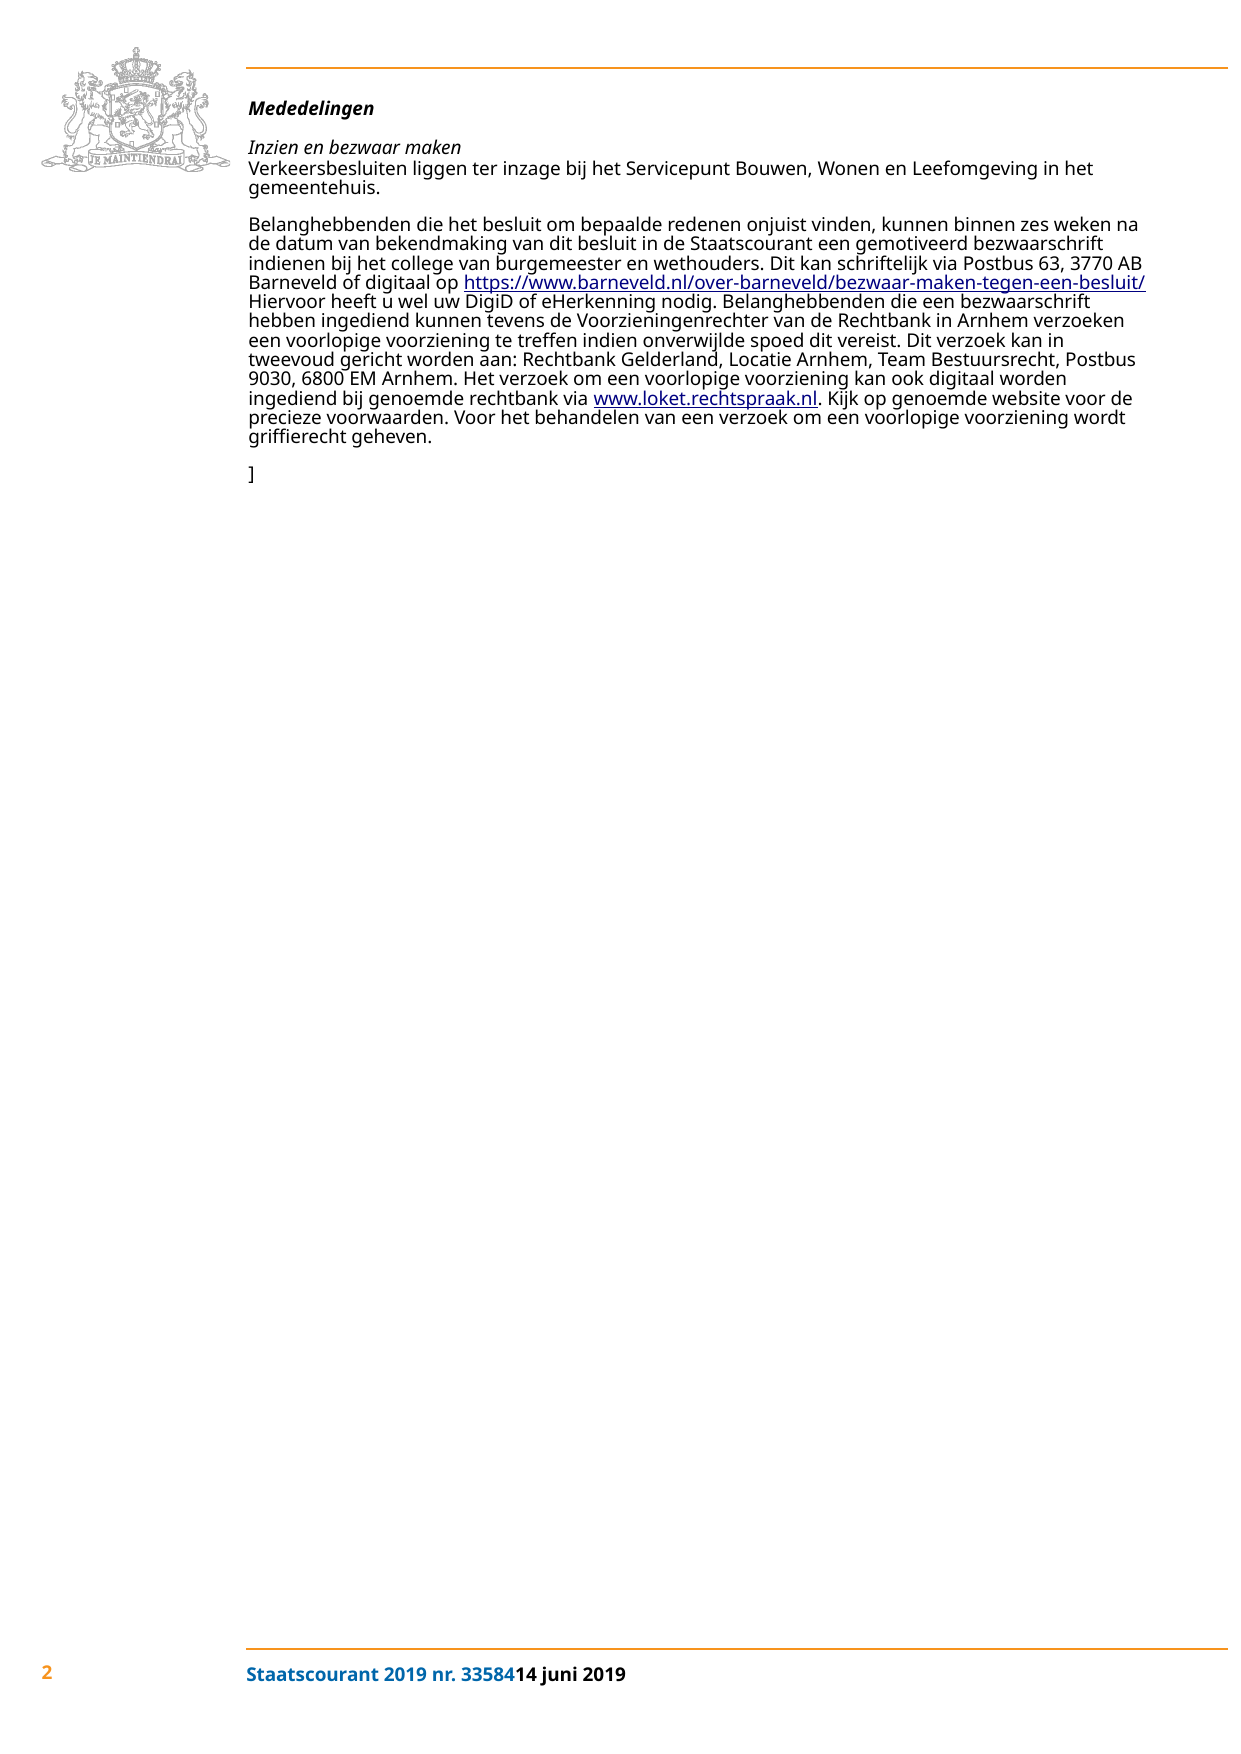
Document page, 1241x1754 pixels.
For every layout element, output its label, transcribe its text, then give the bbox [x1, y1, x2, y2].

text Inzien en bezwaar maken [248, 134, 1152, 160]
picture [41, 47, 231, 172]
text Mededelingen [248, 95, 1152, 121]
text ] [248, 465, 1152, 484]
text Belanghebbenden die het besluit om bepaalde redenen onjuist vinden, kunnen binnen zes weken na de datum van bekendmaking van dit besluit in de Staatscourant een gemotiveerd bezwaarschrift indienen bij het college van burgemeester en wethouders. Dit kan schriftelijk via Postbus 63, 3770 AB Barneveld of digitaal op https://www.barneveld.nl/over-barneveld/bezwaar-maken-tegen-een-besluit/ Hiervoor heeft u wel uw DigiD of eHerkenning nodig. Belanghebbenden die een bezwaarschrift hebben ingediend kunnen tevens de Voorzieningenrechter van de Rechtbank in Arnhem verzoeken een voorlopige voorziening te treffen indien onverwijlde spoed dit vereist. Dit verzoek kan in tweevoud gericht worden aan: Rechtbank Gelderland, Locatie Arnhem, Team Bestuursrecht, Postbus 9030, 6800 EM Arnhem. Het verzoek om een voorlopige voorziening kan ook digitaal worden ingediend bij genoemde rechtbank via www.loket.rechtspraak.nl. Kijk op genoemde website voor de precieze voorwaarden. Voor het behandelen van een verzoek om een voorlopige voorziening wordt griffierecht geheven. [248, 216, 1152, 447]
text Verkeersbesluiten liggen ter inzage bij het Servicepunt Bouwen, Wonen en Leefomgeving in het gemeentehuis. [248, 160, 1152, 198]
